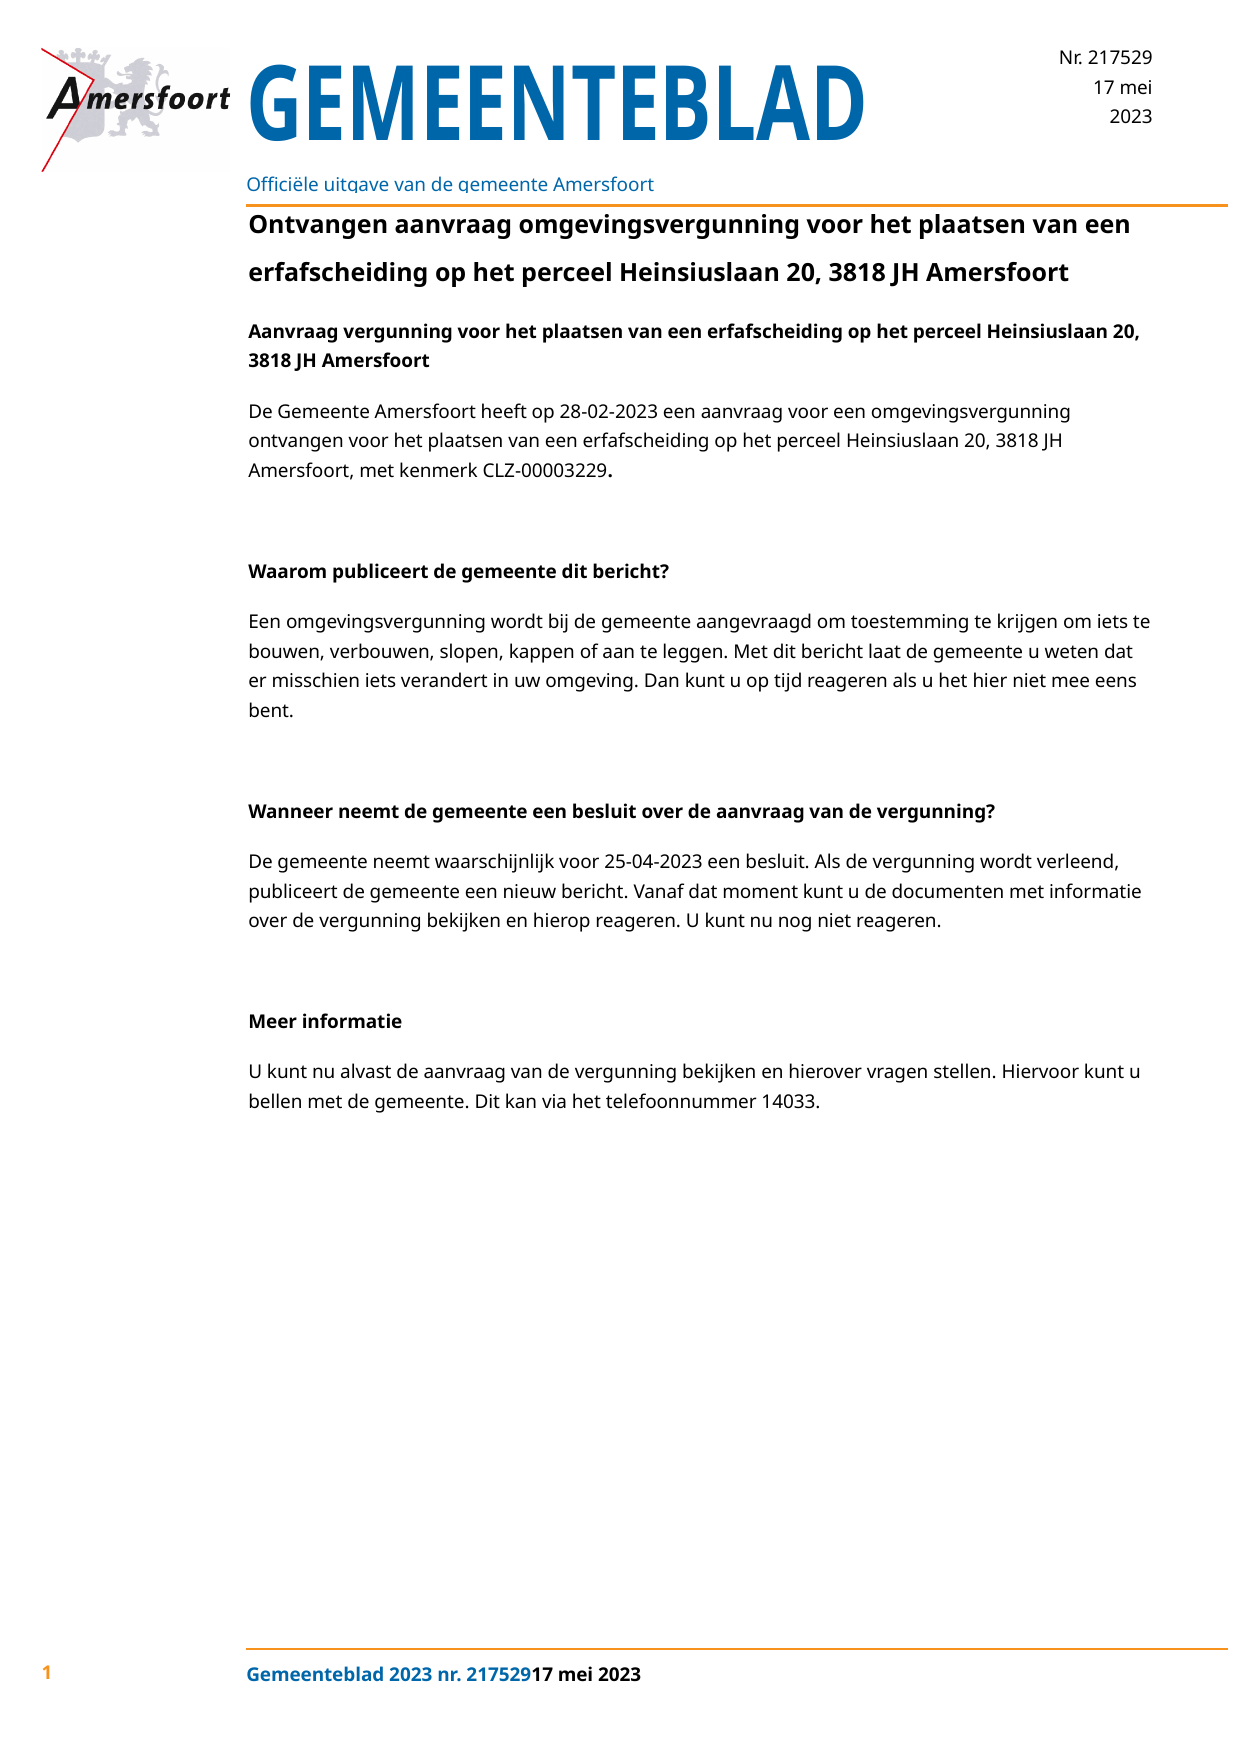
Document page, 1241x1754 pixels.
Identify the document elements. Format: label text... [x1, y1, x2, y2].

text De gemeente neemt waarschijnlijk voor 25-04-2023 een besluit. Als de vergunning wordt verleend, publiceert de gemeente een nieuw bericht. Vanaf dat moment kunt u de documenten met informatie over de vergunning bekijken en hierop reageren. U kunt nu nog niet reageren. [248, 848, 1152, 933]
picture [41, 47, 231, 172]
text Meer informatie [248, 1008, 1152, 1034]
text Een omgevingsvergunning wordt bij de gemeente aangevraagd om toestemming te krijgen om iets te bouwen, verbouwen, slopen, kappen of aan te leggen. Met dit bericht laat de gemeente u weten dat er misschien iets verandert in uw omgeving. Dan kunt u op tijd reageren als u het hier niet mee eens bent. [248, 608, 1152, 723]
text Ontvangen aanvraag omgevingsvergunning voor het plaatsen van een erfafscheiding op het perceel Heinsiuslaan 20, 3818 JH Amersfoort [248, 207, 1152, 288]
text U kunt nu alvast de aanvraag van de vergunning bekijken en hierover vragen stellen. Hiervoor kunt u bellen met de gemeente. Dit kan via het telefoonnummer 14033. [248, 1059, 1152, 1114]
text De Gemeente Amersfoort heeft op 28-02-2023 een aanvraag voor een omgevingsvergunning ontvangen voor het plaatsen van een erfafscheiding op het perceel Heinsiuslaan 20, 3818 JH Amersfoort, met kenmerk CLZ-00003229. [248, 398, 1152, 483]
text Waarom publiceert de gemeente dit bericht? [248, 558, 1152, 584]
text Wanneer neemt de gemeente een besluit over de aanvraag van de vergunning? [248, 798, 1152, 824]
text Aanvraag vergunning voor het plaatsen van een erfafscheiding op het perceel Heinsiuslaan 20, 3818 JH Amersfoort [248, 318, 1152, 373]
